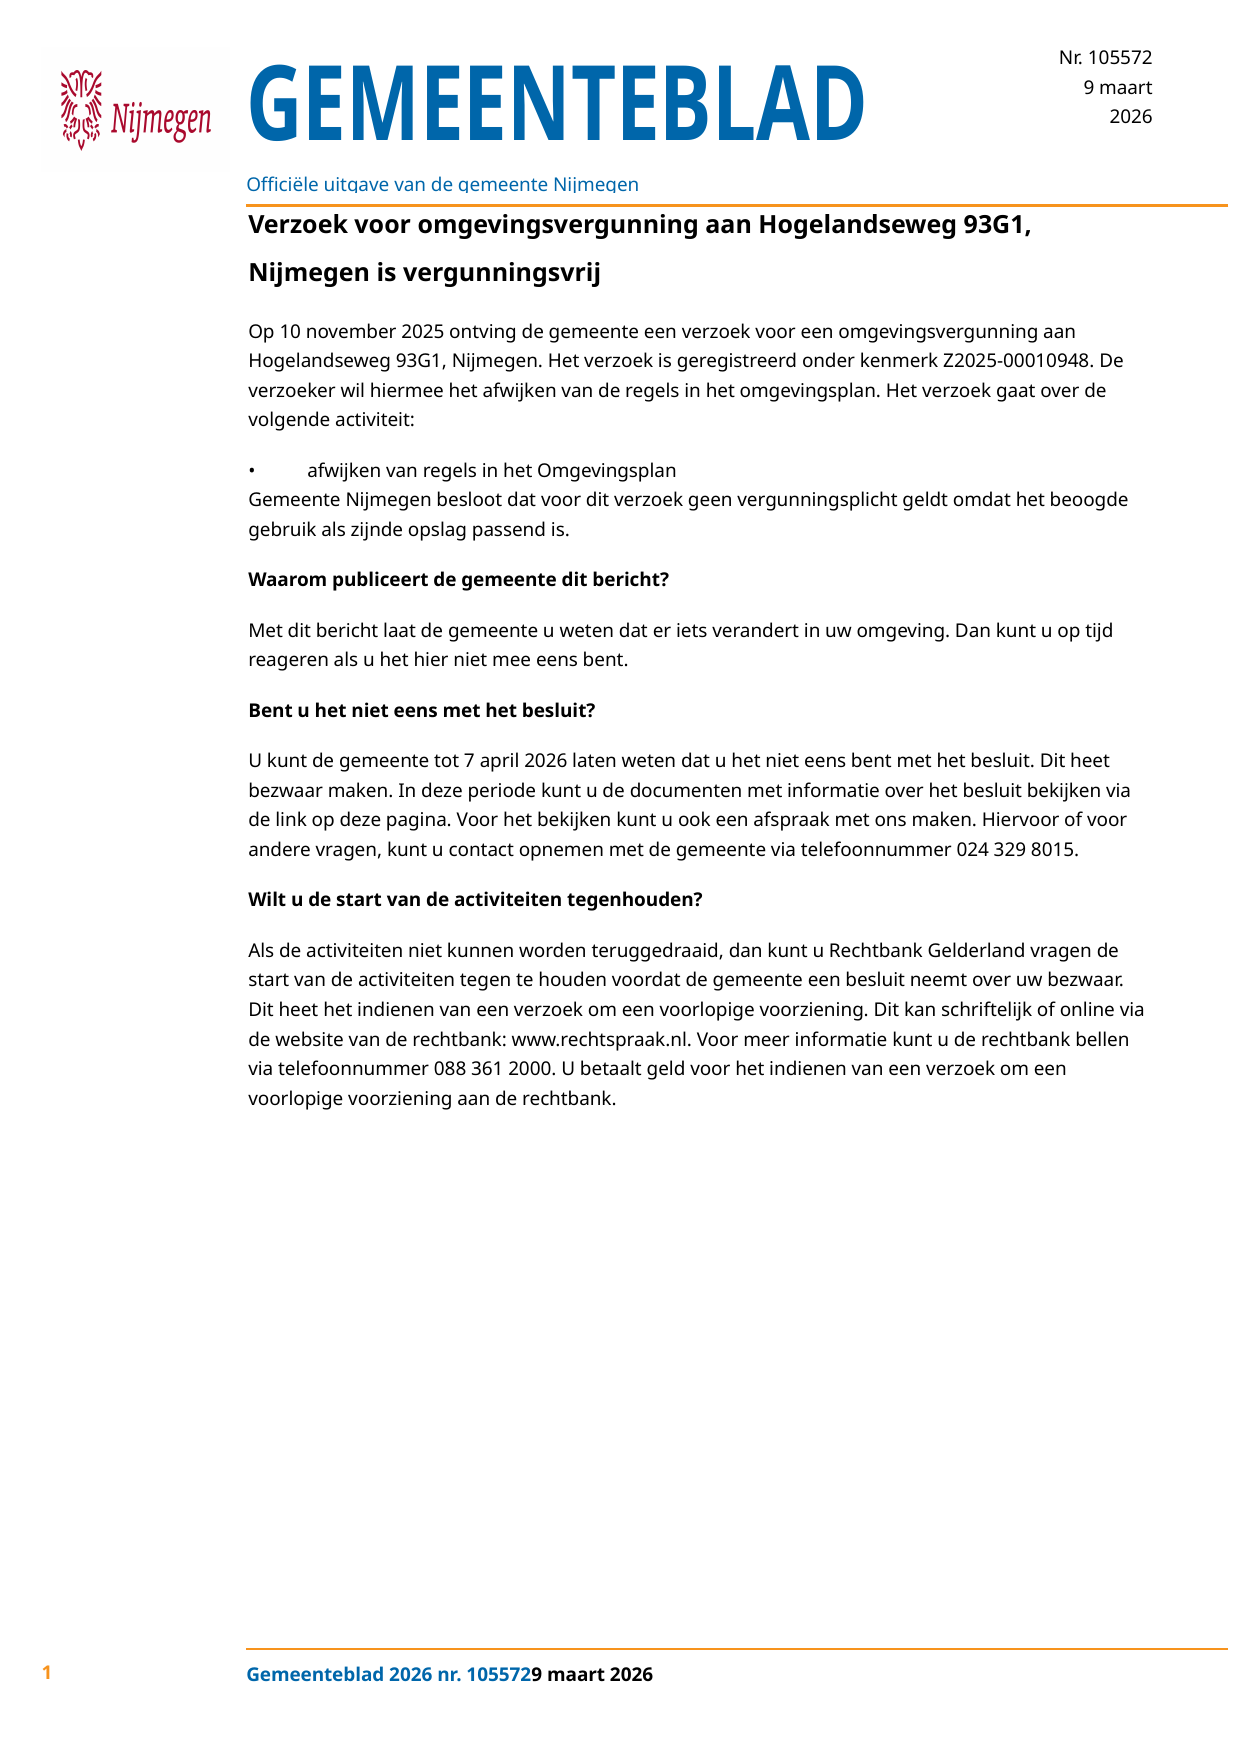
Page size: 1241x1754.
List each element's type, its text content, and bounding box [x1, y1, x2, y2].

text Verzoek voor omgevingsvergunning aan Hogelandseweg 93G1, Nijmegen is vergunningsvrij [248, 207, 1152, 288]
picture [41, 47, 231, 172]
list afwijken van regels in het Omgevingsplan [248, 457, 1152, 483]
text U kunt de gemeente tot 7 april 2026 laten weten dat u het niet eens bent met het besluit. Dit heet bezwaar maken. In deze periode kunt u de documenten met informatie over het besluit bekijken via de link op deze pagina. Voor het bekijken kunt u ook een afspraak met ons maken. Hiervoor of voor andere vragen, kunt u contact opnemen met de gemeente via telefoonnummer 024 329 8015. [248, 747, 1152, 862]
text Waarom publiceert de gemeente dit bericht? [248, 567, 1152, 592]
text Gemeente Nijmegen besloot dat voor dit verzoek geen vergunningsplicht geldt omdat het beoogde gebruik als zijnde opslag passend is. [248, 487, 1152, 542]
text Met dit bericht laat de gemeente u weten dat er iets verandert in uw omgeving. Dan kunt u op tijd reageren als u het hier niet mee eens bent. [248, 617, 1152, 672]
text Als de activiteiten niet kunnen worden teruggedraaid, dan kunt u Rechtbank Gelderland vragen de start van de activiteiten tegen te houden voordat de gemeente een besluit neemt over uw bezwaar. Dit heet het indienen van een verzoek om een voorlopige voorziening. Dit kan schriftelijk of online via de website van de rechtbank: www.rechtspraak.nl. Voor meer informatie kunt u de rechtbank bellen via telefoonnummer 088 361 2000. U betaalt geld voor het indienen van een verzoek om een voorlopige voorziening aan de rechtbank. [248, 937, 1152, 1111]
text Op 10 november 2025 ontving de gemeente een verzoek voor een omgevingsvergunning aan Hogelandseweg 93G1, Nijmegen. Het verzoek is geregistreerd onder kenmerk Z2025-00010948. De verzoeker wil hiermee het afwijken van de regels in het omgevingsplan. Het verzoek gaat over de volgende activiteit: [248, 318, 1152, 432]
text Bent u het niet eens met het besluit? [248, 697, 1152, 723]
text Wilt u de start van de activiteiten tegenhouden? [248, 887, 1152, 912]
